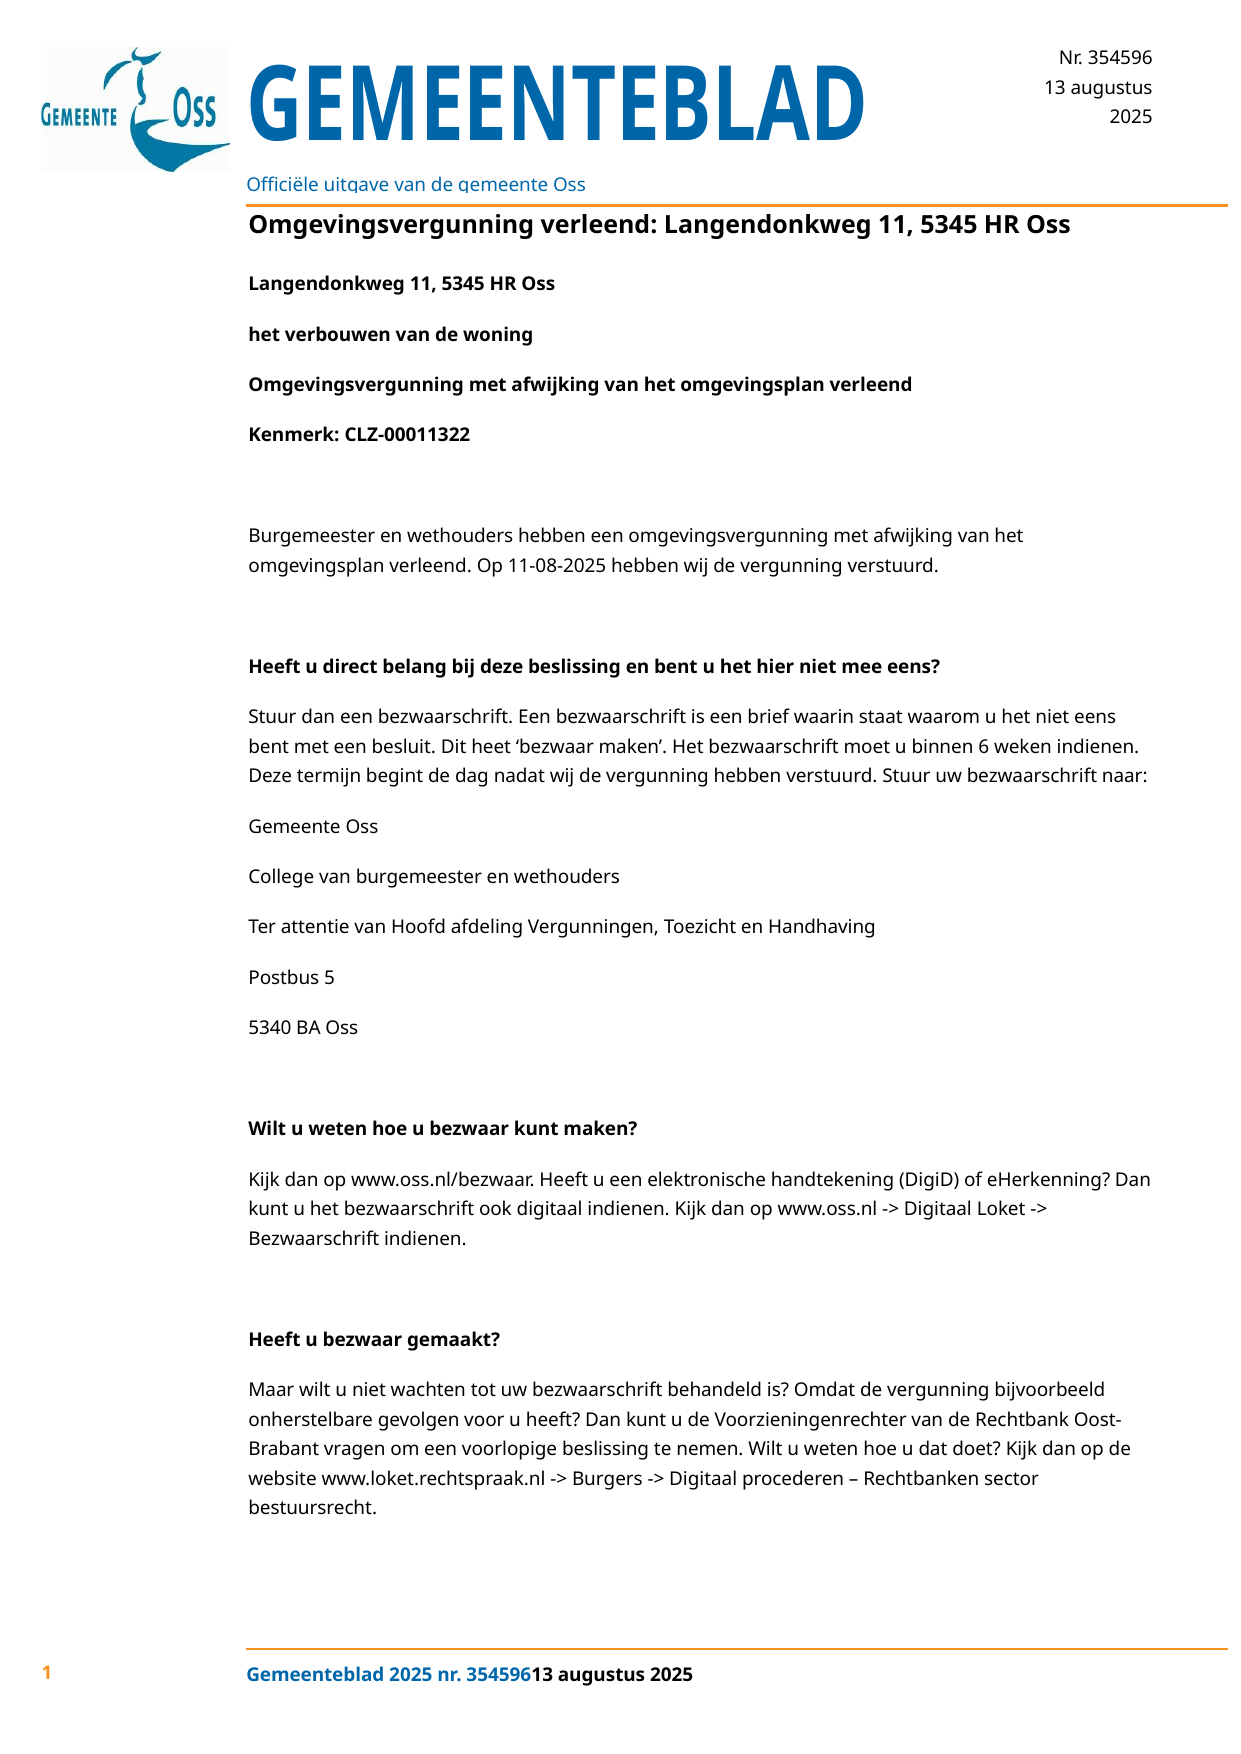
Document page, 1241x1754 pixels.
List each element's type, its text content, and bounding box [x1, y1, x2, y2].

text Kijk dan op www.oss.nl/bezwaar. Heeft u een elektronische handtekening (DigiD) of eHerkenning? Dan kunt u het bezwaarschrift ook digitaal indienen. Kijk dan op www.oss.nl -> Digitaal Loket -> Bezwaarschrift indienen. [248, 1166, 1152, 1251]
text College van burgemeester en wethouders [248, 863, 1152, 889]
text Stuur dan een bezwaarschrift. Een bezwaarschrift is een brief waarin staat waarom u het niet eens bent met een besluit. Dit heet ‘bezwaar maken’. Het bezwaarschrift moet u binnen 6 weken indienen. Deze termijn begint de dag nadat wij de vergunning hebben verstuurd. Stuur uw bezwaarschrift naar: [248, 703, 1152, 788]
text Gemeente Oss [248, 813, 1152, 838]
text Langendonkweg 11, 5345 HR Oss [248, 270, 1152, 296]
text Heeft u direct belang bij deze beslissing en bent u het hier niet mee eens? [248, 653, 1152, 678]
text 5340 BA Oss [248, 1014, 1152, 1040]
text het verbouwen van de woning [248, 321, 1152, 346]
text Omgevingsvergunning met afwijking van het omgevingsplan verleend [248, 371, 1152, 397]
text Ter attentie van Hoofd afdeling Vergunningen, Toezicht en Handhaving [248, 914, 1152, 939]
text Kenmerk: CLZ-00011322 [248, 422, 1152, 447]
text Maar wilt u niet wachten tot uw bezwaarschrift behandeld is? Omdat de vergunning bijvoorbeeld onherstelbare gevolgen voor u heeft? Dan kunt u de Voorzieningenrechter van de Rechtbank Oost-Brabant vragen om een voorlopige beslissing te nemen. Wilt u weten hoe u dat doet? Kijk dan op de website www.loket.rechtspraak.nl -> Burgers -> Digitaal procederen – Rechtbanken sector bestuursrecht. [248, 1376, 1152, 1520]
text Wilt u weten hoe u bezwaar kunt maken? [248, 1115, 1152, 1141]
text Heeft u bezwaar gemaakt? [248, 1326, 1152, 1351]
text Postbus 5 [248, 964, 1152, 990]
text Burgemeester en wethouders hebben een omgevingsvergunning met afwijking van het omgevingsplan verleend. Op 11-08-2025 hebben wij de vergunning verstuurd. [248, 522, 1152, 578]
picture [41, 47, 231, 172]
text Omgevingsvergunning verleend: Langendonkweg 11, 5345 HR Oss [248, 207, 1152, 241]
